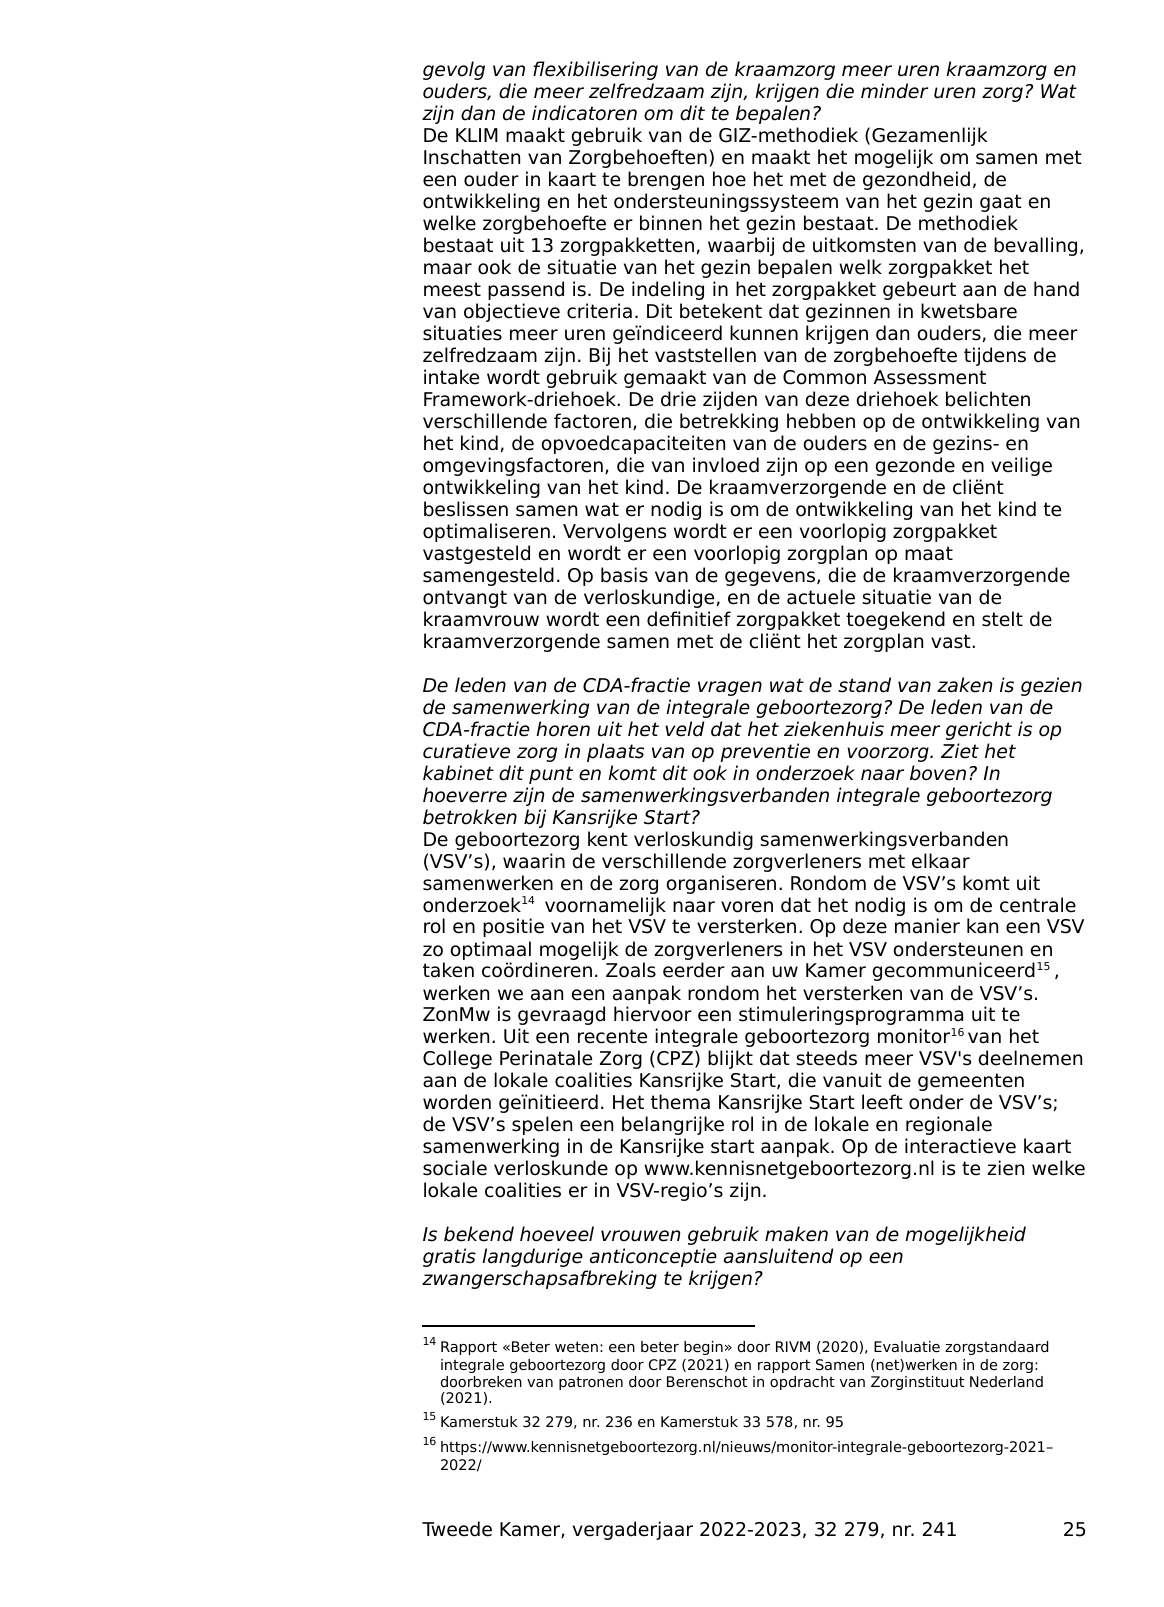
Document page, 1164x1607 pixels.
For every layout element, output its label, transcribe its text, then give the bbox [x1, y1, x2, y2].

text https://www.kennisnetgeboortezorg.nl/nieuws/monitor-integrale-geboortezorg-2021–2022/ [422, 1435, 1087, 1474]
text Rapport «Beter weten: een beter begin» door RIVM (2020), Evaluatie zorgstandaard integrale geboortezorg door CPZ (2021) en rapport Samen (net)werken in de zorg: doorbreken van patronen door Berenschot in opdracht van Zorginstituut Nederland (2021). [422, 1335, 1087, 1407]
text Is bekend hoeveel vrouwen gebruik maken van de mogelijkheid gratis langdurige anticonceptie aansluitend op een zwangerschapsafbreking te krijgen? [422, 1224, 1087, 1290]
text Kamerstuk 32 279, nr. 236 en Kamerstuk 33 578, nr. 95 [422, 1410, 1087, 1432]
text De leden van de CDA-fractie vragen wat de stand van zaken is gezien de samenwerking van de integrale geboortezorg? De leden van de CDA-fractie horen uit het veld dat het ziekenhuis meer gericht is op curatieve zorg in plaats van op preventie en voorzorg. Ziet het kabinet dit punt en komt dit ook in onderzoek naar boven? In hoeverre zijn de samenwerkingsverbanden integrale geboortezorg betrokken bij Kansrijke Start? [422, 675, 1087, 828]
text De KLIM maakt gebruik van de GIZ-methodiek (Gezamenlijk Inschatten van Zorgbehoeften) en maakt het mogelijk om samen met een ouder in kaart te brengen hoe het met de gezondheid, de ontwikkeling en het ondersteuningssysteem van het gezin gaat en welke zorgbehoefte er binnen het gezin bestaat. De methodiek bestaat uit 13 zorgpakketten, waarbij de uitkomsten van de bevalling, maar ook de situatie van het gezin bepalen welk zorgpakket het meest passend is. De indeling in het zorgpakket gebeurt aan de hand van objectieve criteria. Dit betekent dat gezinnen in kwetsbare situaties meer uren geïndiceerd kunnen krijgen dan ouders, die meer zelfredzaam zijn. Bij het vaststellen van de zorgbehoefte tijdens de intake wordt gebruik gemaakt van de Common Assessment Framework-driehoek. De drie zijden van deze driehoek belichten verschillende factoren, die betrekking hebben op de ontwikkeling van het kind, de opvoedcapaciteiten van de ouders en de gezins- en omgevingsfactoren, die van invloed zijn op een gezonde en veilige ontwikkeling van het kind. De kraamverzorgende en de cliënt beslissen samen wat er nodig is om de ontwikkeling van het kind te optimaliseren. Vervolgens wordt er een voorlopig zorgpakket vastgesteld en wordt er een voorlopig zorgplan op maat samengesteld. Op basis van de gegevens, die de kraamverzorgende ontvangt van de verloskundige, en de actuele situatie van de kraamvrouw wordt een definitief zorgpakket toegekend en stelt de kraamverzorgende samen met de cliënt het zorgplan vast. [422, 125, 1087, 652]
text gevolg van flexibilisering van de kraamzorg meer uren kraamzorg en ouders, die meer zelfredzaam zijn, krijgen die minder uren zorg? Wat zijn dan de indicatoren om dit te bepalen? [422, 59, 1087, 125]
text De geboortezorg kent verloskundig samenwerkingsverbanden (VSV’s), waarin de verschillende zorgverleners met elkaar samenwerken en de zorg organiseren. Rondom de VSV’s komt uit onderzoek voornamelijk naar voren dat het nodig is om de centrale rol en positie van het VSV te versterken. Op deze manier kan een VSV zo optimaal mogelijk de zorgverleners in het VSV ondersteunen en taken coördineren. Zoals eerder aan uw Kamer gecommuniceerd, werken we aan een aanpak rondom het versterken van de VSV’s. ZonMw is gevraagd hiervoor een stimuleringsprogramma uit te werken. Uit een recente integrale geboortezorg monitorvan het College Perinatale Zorg (CPZ) blijkt dat steeds meer VSV's deelnemen aan de lokale coalities Kansrijke Start, die vanuit de gemeenten worden geïnitieerd. Het thema Kansrijke Start leeft onder de VSV’s; de VSV’s spelen een belangrijke rol in de lokale en regionale samenwerking in de Kansrijke start aanpak. Op de interactieve kaart sociale verloskunde op www.kennisnetgeboortezorg.nl is te zien welke lokale coalities er in VSV-regio’s zijn. [422, 828, 1087, 1202]
